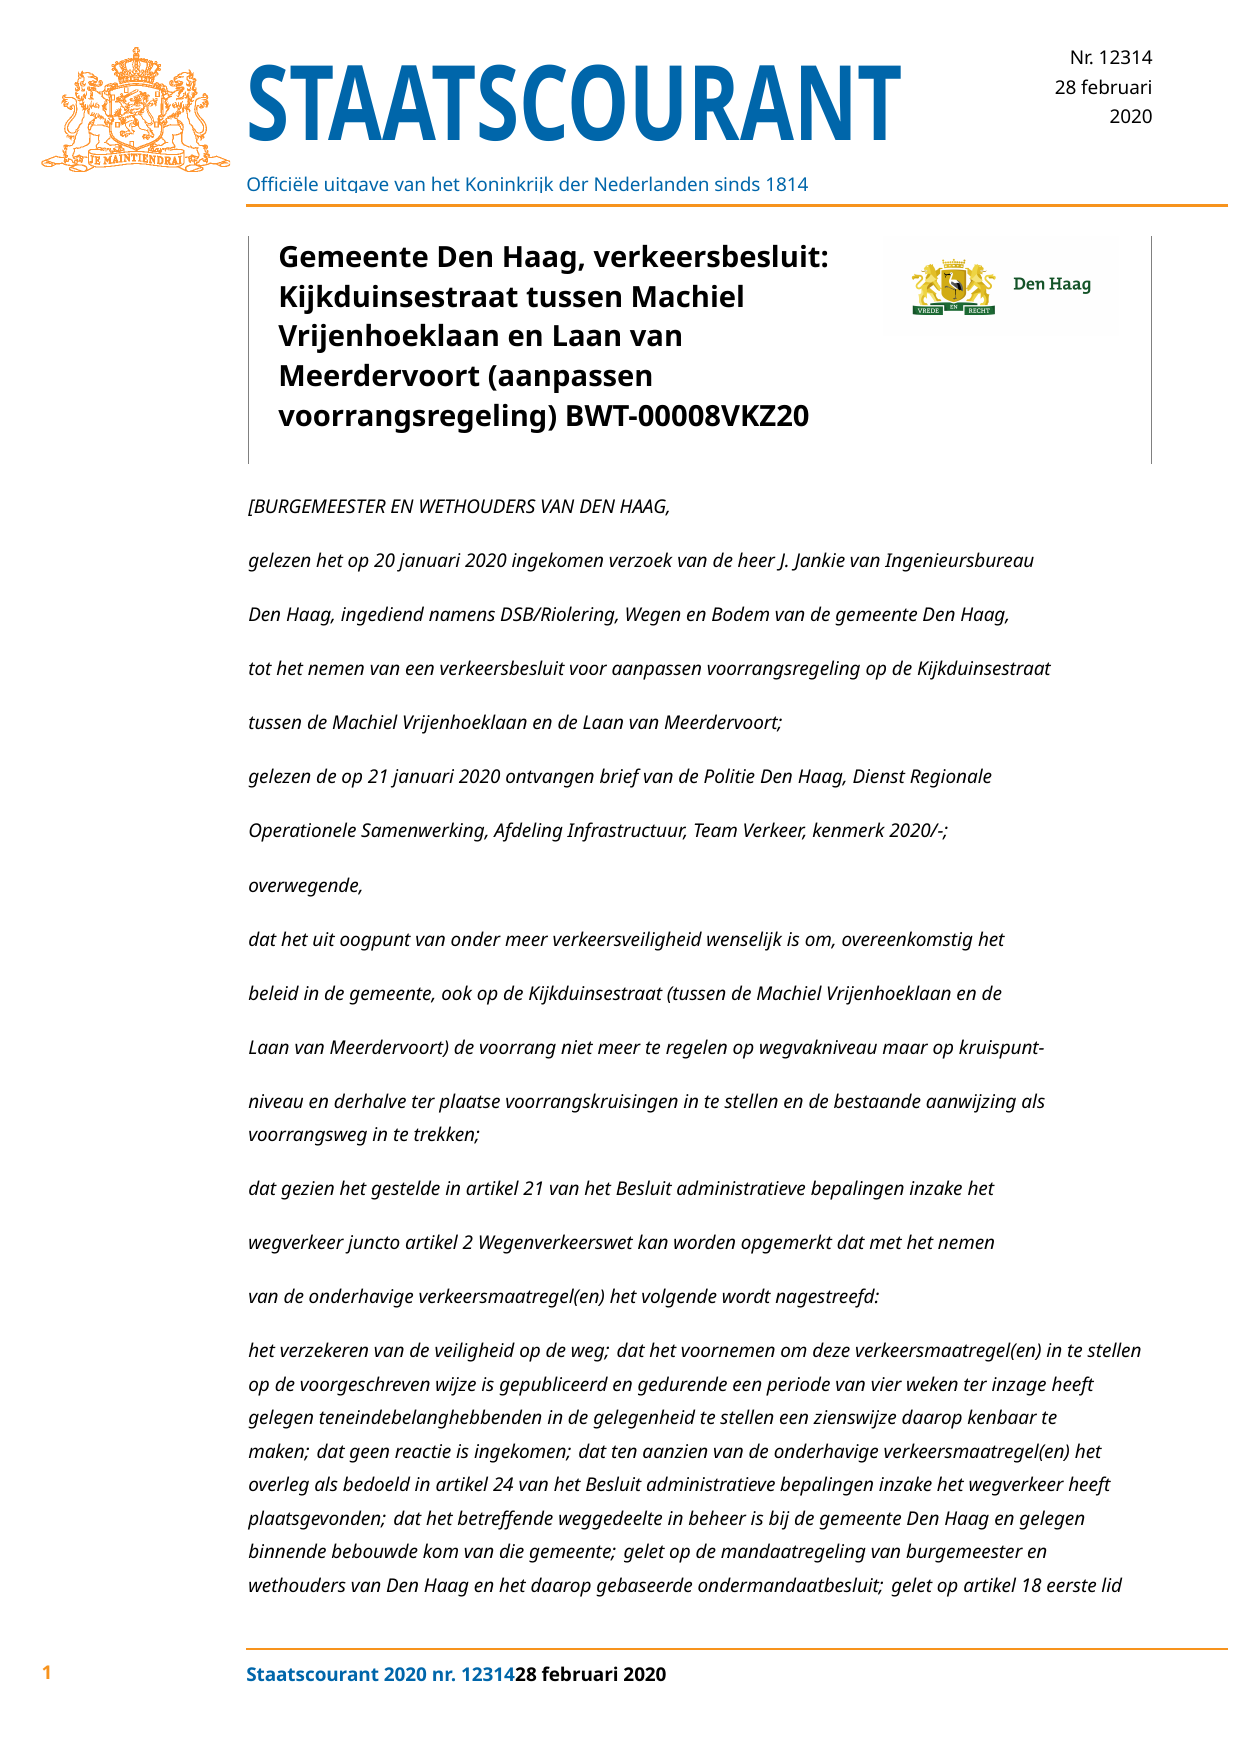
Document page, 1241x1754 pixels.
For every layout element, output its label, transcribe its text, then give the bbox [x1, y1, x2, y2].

text Den Haag, ingediend namens DSB/Riolering, Wegen en Bodem van de gemeente Den Haag, [248, 601, 1152, 627]
text dat gezien het gestelde in artikel 21 van het Besluit administratieve bepalingen inzake het [248, 1176, 1152, 1201]
picture [41, 47, 231, 172]
text Operationele Samenwerking, Afdeling Infrastructuur, Team Verkeer, kenmerk 2020/-; [248, 818, 1152, 843]
text [BURGEMEESTER EN WETHOUDERS VAN DEN HAAG, [248, 493, 1152, 519]
text Laan van Meerdervoort) de voorrang niet meer te regelen op wegvakniveau maar op kruispunt- [248, 1034, 1152, 1060]
text tot het nemen van een verkeersbesluit voor aanpassen voorrangsregeling op de Kijkduinsestraat [248, 656, 1152, 681]
text van de onderhavige verkeersmaatregel(en) het volgende wordt nagestreefd: [248, 1284, 1152, 1309]
text gelezen de op 21 januari 2020 ontvangen brief van de Politie Den Haag, Dienst Regionale [248, 764, 1152, 789]
text overwegende, [248, 872, 1152, 897]
text dat het uit oogpunt van onder meer verkeersveiligheid wenselijk is om, overeenkomstig het [248, 926, 1152, 952]
text het verzekeren van de veiligheid op de weg; dat het voornemen om deze verkeersmaatregel(en) in te stellen op de voorgeschreven wijze is gepubliceerd en gedurende een periode van vier weken ter inzage heeft gelegen teneindebelanghebbenden in de gelegenheid te stellen een zienswijze daarop kenbaar te maken; dat geen reactie is ingekomen; dat ten aanzien van de onderhavige verkeersmaatregel(en) het overleg als bedoeld in artikel 24 van het Besluit administratieve bepalingen inzake het wegverkeer heeft plaatsgevonden; dat het betreffende weggedeelte in beheer is bij de gemeente Den Haag en gelegen binnende bebouwde kom van die gemeente; gelet op de mandaatregeling van burgemeester en wethouders van Den Haag en het daarop gebaseerde ondermandaatbesluit; gelet op artikel 18 eerste lid [248, 1338, 1152, 1597]
text niveau en derhalve ter plaatse voorrangskruisingen in te stellen en de bestaande aanwijzing als voorrangsweg in te trekken; [248, 1088, 1152, 1147]
text beleid in de gemeente, ook op de Kijkduinsestraat (tussen de Machiel Vrijenhoeklaan en de [248, 980, 1152, 1006]
text wegverkeer juncto artikel 2 Wegenverkeerswet kan worden opgemerkt dat met het nemen [248, 1229, 1152, 1255]
text gelezen het op 20 januari 2020 ingekomen verzoek van de heer J. Jankie van Ingenieursbureau [248, 547, 1152, 573]
picture [882, 236, 1119, 336]
table_header Gemeente Den Haag, verkeersbesluit: Kijkduinsestraat tussen Machiel Vrijenhoeklaan en Laan van Meerdervoort (aanpassen voorrangsregeling) BWT-00008VKZ20 [249, 236, 850, 464]
text tussen de Machiel Vrijenhoeklaan en de Laan van Meerdervoort; [248, 709, 1152, 735]
table_header [850, 236, 1151, 464]
